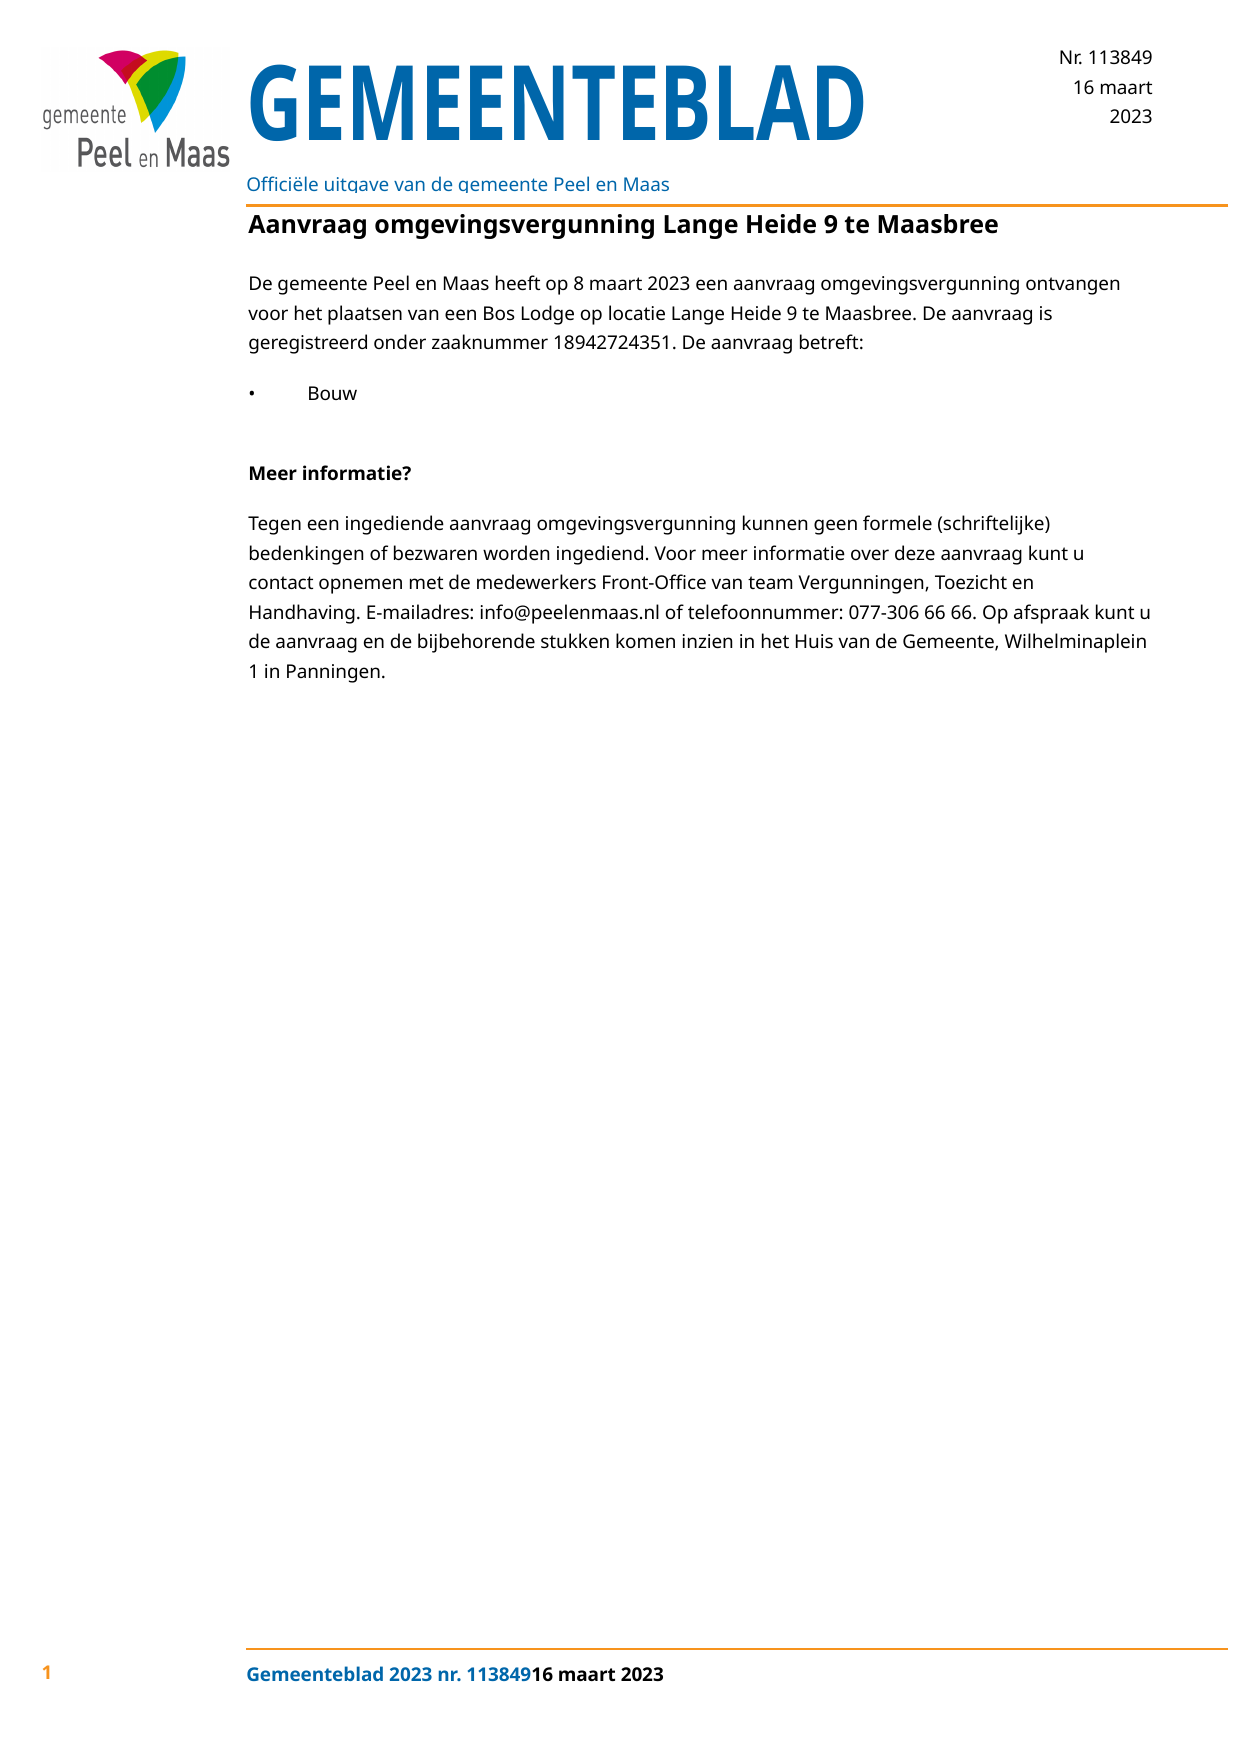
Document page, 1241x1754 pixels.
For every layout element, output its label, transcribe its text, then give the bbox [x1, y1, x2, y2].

picture [41, 47, 231, 172]
text Tegen een ingediende aanvraag omgevingsvergunning kunnen geen formele (schriftelijke) bedenkingen of bezwaren worden ingediend. Voor meer informatie over deze aanvraag kunt u contact opnemen met de medewerkers Front-Office van team Vergunningen, Toezicht en Handhaving. E-mailadres: info@peelenmaas.nl of telefoonnummer: 077-306 66 66. Op afspraak kunt u de aanvraag en de bijbehorende stukken komen inzien in het Huis van de Gemeente, Wilhelminaplein 1 in Panningen. [248, 510, 1152, 684]
text Meer informatie? [248, 460, 1152, 486]
text De gemeente Peel en Maas heeft op 8 maart 2023 een aanvraag omgevingsvergunning ontvangen voor het plaatsen van een Bos Lodge op locatie Lange Heide 9 te Maasbree. De aanvraag is geregistreerd onder zaaknummer 18942724351. De aanvraag betreft: [248, 270, 1152, 355]
text Aanvraag omgevingsvergunning Lange Heide 9 te Maasbree [248, 207, 1152, 241]
list Bouw [248, 380, 1152, 406]
